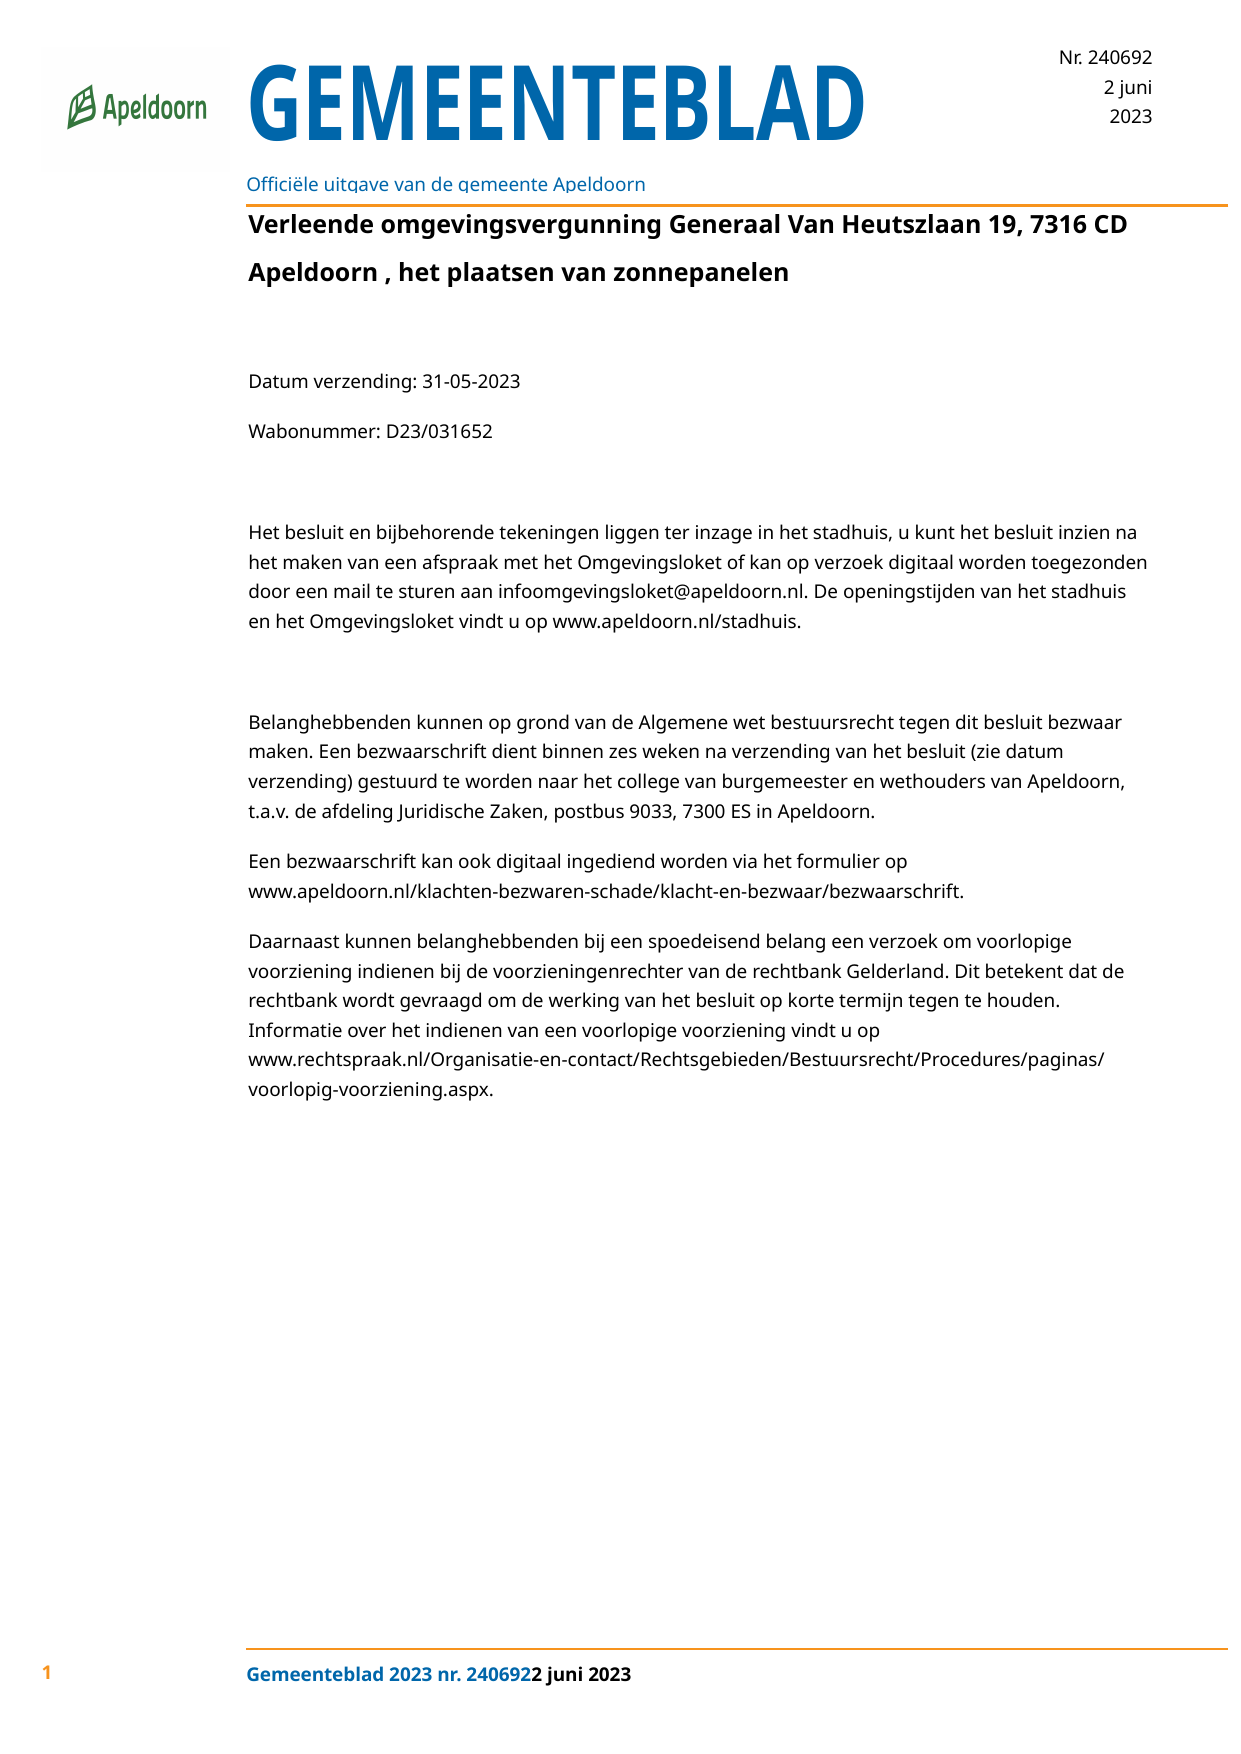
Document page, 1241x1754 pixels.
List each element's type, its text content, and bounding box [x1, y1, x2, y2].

text Daarnaast kunnen belanghebbenden bij een spoedeisend belang een verzoek om voorlopige voorziening indienen bij de voorzieningenrechter van de rechtbank Gelderland. Dit betekent dat de rechtbank wordt gevraagd om de werking van het besluit op korte termijn tegen te houden. Informatie over het indienen van een voorlopige voorziening vindt u op www.rechtspraak.nl/Organisatie-en-contact/Rechtsgebieden/Bestuursrecht/Procedures/paginas/voorlopig-voorziening.aspx. [248, 928, 1152, 1102]
text Verleende omgevingsvergunning Generaal Van Heutszlaan 19, 7316 CD Apeldoorn , het plaatsen van zonnepanelen [248, 207, 1152, 288]
picture [41, 47, 231, 172]
text Belanghebbenden kunnen op grond van de Algemene wet bestuursrecht tegen dit besluit bezwaar maken. Een bezwaarschrift dient binnen zes weken na verzending van het besluit (zie datum verzending) gestuurd te worden naar het college van burgemeester en wethouders van Apeldoorn, t.a.v. de afdeling Juridische Zaken, postbus 9033, 7300 ES in Apeldoorn. [248, 709, 1152, 824]
text Datum verzending: 31-05-2023 [248, 368, 1152, 394]
text Wabonummer: D23/031652 [248, 419, 1152, 444]
text Een bezwaarschrift kan ook digitaal ingediend worden via het formulier op www.apeldoorn.nl/klachten-bezwaren-schade/klacht-en-bezwaar/bezwaarschrift. [248, 848, 1152, 904]
text Het besluit en bijbehorende tekeningen liggen ter inzage in het stadhuis, u kunt het besluit inzien na het maken van een afspraak met het Omgevingsloket of kan op verzoek digitaal worden toegezonden door een mail te sturen aan infoomgevingsloket@apeldoorn.nl. De openingstijden van het stadhuis en het Omgevingsloket vindt u op www.apeldoorn.nl/stadhuis. [248, 519, 1152, 634]
